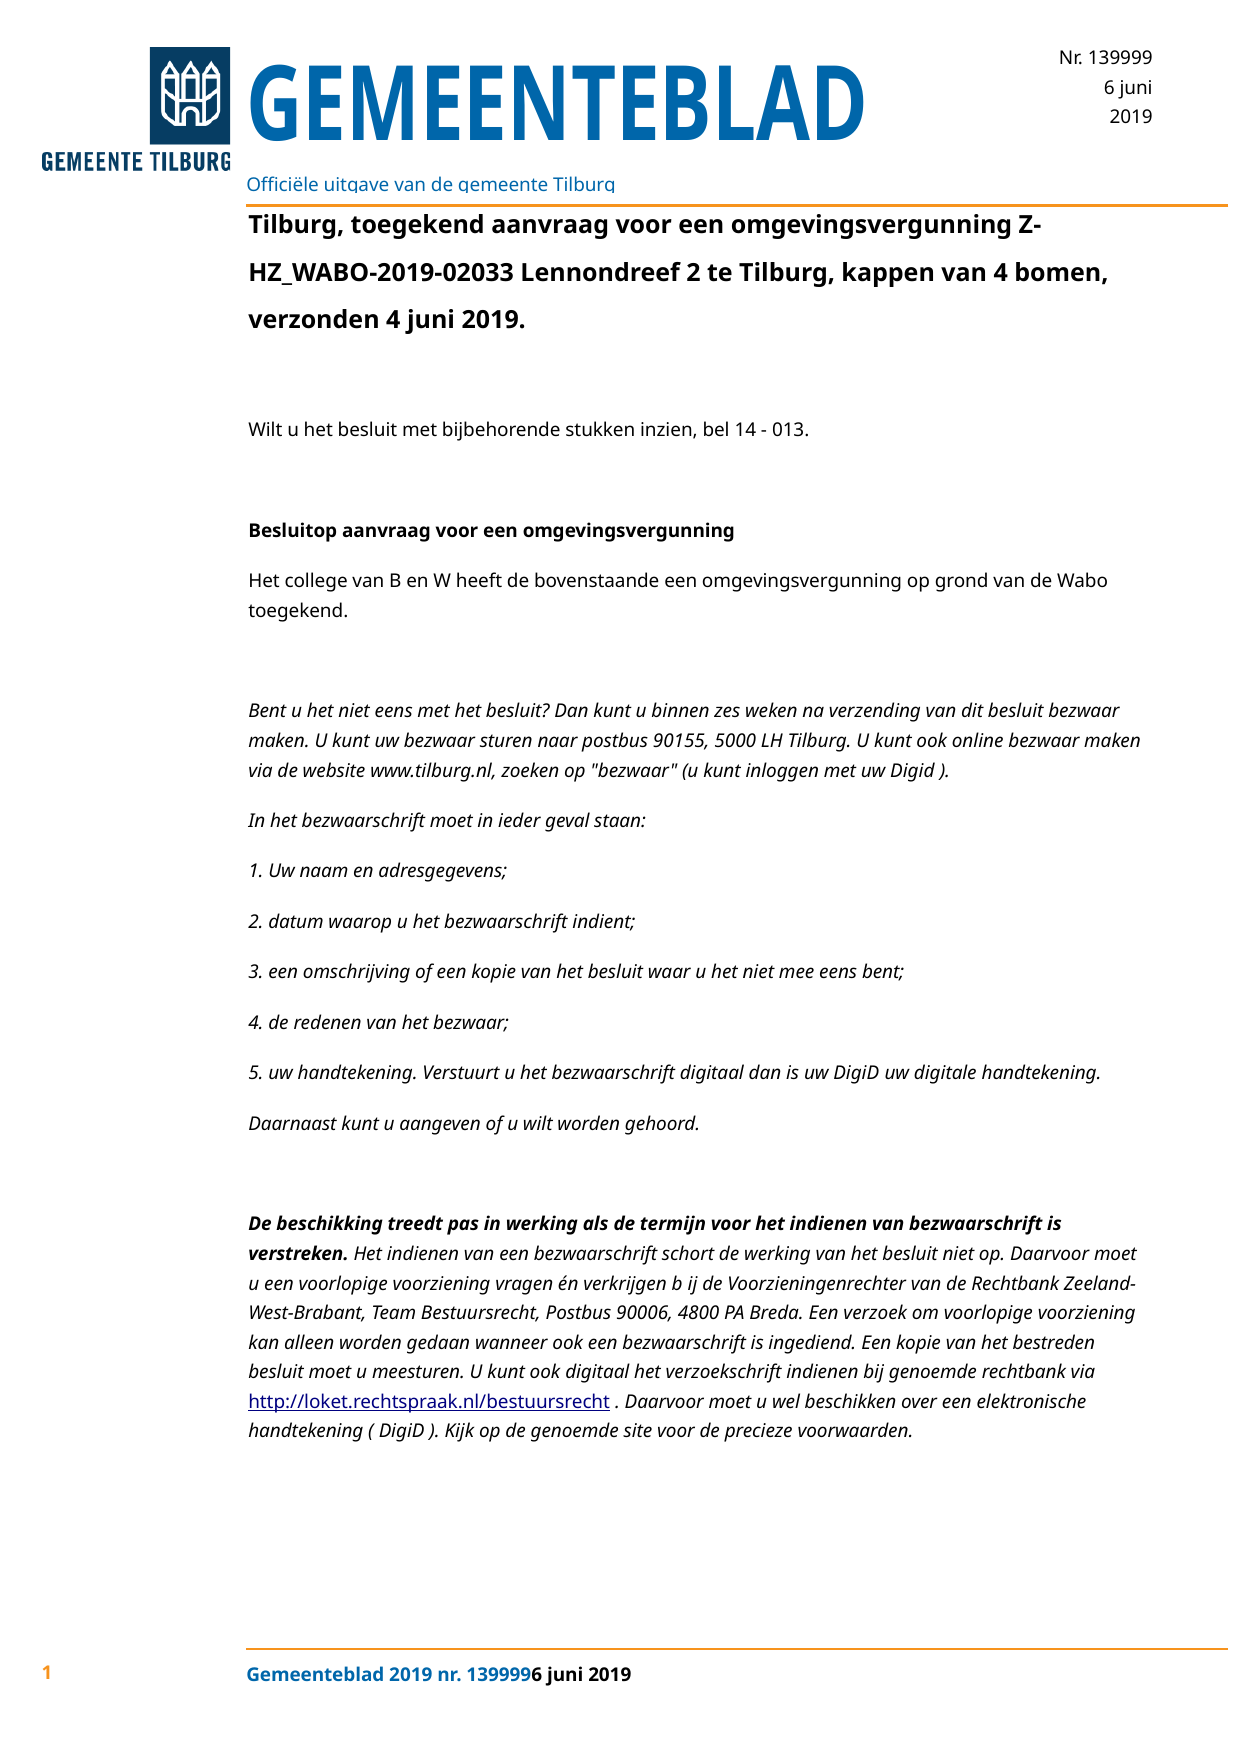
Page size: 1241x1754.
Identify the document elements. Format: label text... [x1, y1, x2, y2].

text In het bezwaarschrift moet in ieder geval staan: [248, 807, 1152, 833]
text Wilt u het besluit met bijbehorende stukken inzien, bel 14 - 013. [248, 416, 1152, 442]
text De beschikking treedt pas in werking als de termijn voor het indienen van bezwaarschrift is verstreken. Het indienen van een bezwaarschrift schort de werking van het besluit niet op. Daarvoor moet u een voorlopige voorziening vragen én verkrijgen b ij de Voorzieningenrechter van de Rechtbank Zeeland-West-Brabant, Team Bestuursrecht, Postbus 90006, 4800 PA Breda. Een verzoek om voorlopige voorziening kan alleen worden gedaan wanneer ook een bezwaarschrift is ingediend. Een kopie van het bestreden besluit moet u meesturen. U kunt ook digitaal het verzoekschrift indienen bij genoemde rechtbank via http://loket.rechtspraak.nl/bestuursrecht . Daarvoor moet u wel beschikken over een elektronische handtekening ( DigiD ). Kijk op de genoemde site voor de precieze voorwaarden. [248, 1211, 1152, 1443]
text Tilburg, toegekend aanvraag voor een omgevingsvergunning Z-HZ_WABO-2019-02033 Lennondreef 2 te Tilburg, kappen van 4 bomen, verzonden 4 juni 2019. [248, 207, 1152, 336]
text 3. een omschrijving of een kopie van het besluit waar u het niet mee eens bent; [248, 958, 1152, 984]
text Daarnaast kunt u aangeven of u wilt worden gehoord. [248, 1110, 1152, 1135]
text Bent u het niet eens met het besluit? Dan kunt u binnen zes weken na verzending van dit besluit bezwaar maken. U kunt uw bezwaar sturen naar postbus 90155, 5000 LH Tilburg. U kunt ook online bezwaar maken via de website www.tilburg.nl, zoeken op "bezwaar" (u kunt inloggen met uw Digid ). [248, 698, 1152, 782]
text 2. datum waarop u het bezwaarschrift indient; [248, 908, 1152, 934]
text Het college van B en W heeft de bovenstaande een omgevingsvergunning op grond van de Wabo toegekend. [248, 567, 1152, 622]
picture [41, 47, 231, 172]
text 4. de redenen van het bezwaar; [248, 1009, 1152, 1034]
text Besluitop aanvraag voor een omgevingsvergunning [248, 517, 1152, 542]
text 1. Uw naam en adresgegevens; [248, 858, 1152, 883]
text 5. uw handtekening. Verstuurt u het bezwaarschrift digitaal dan is uw DigiD uw digitale handtekening. [248, 1059, 1152, 1085]
